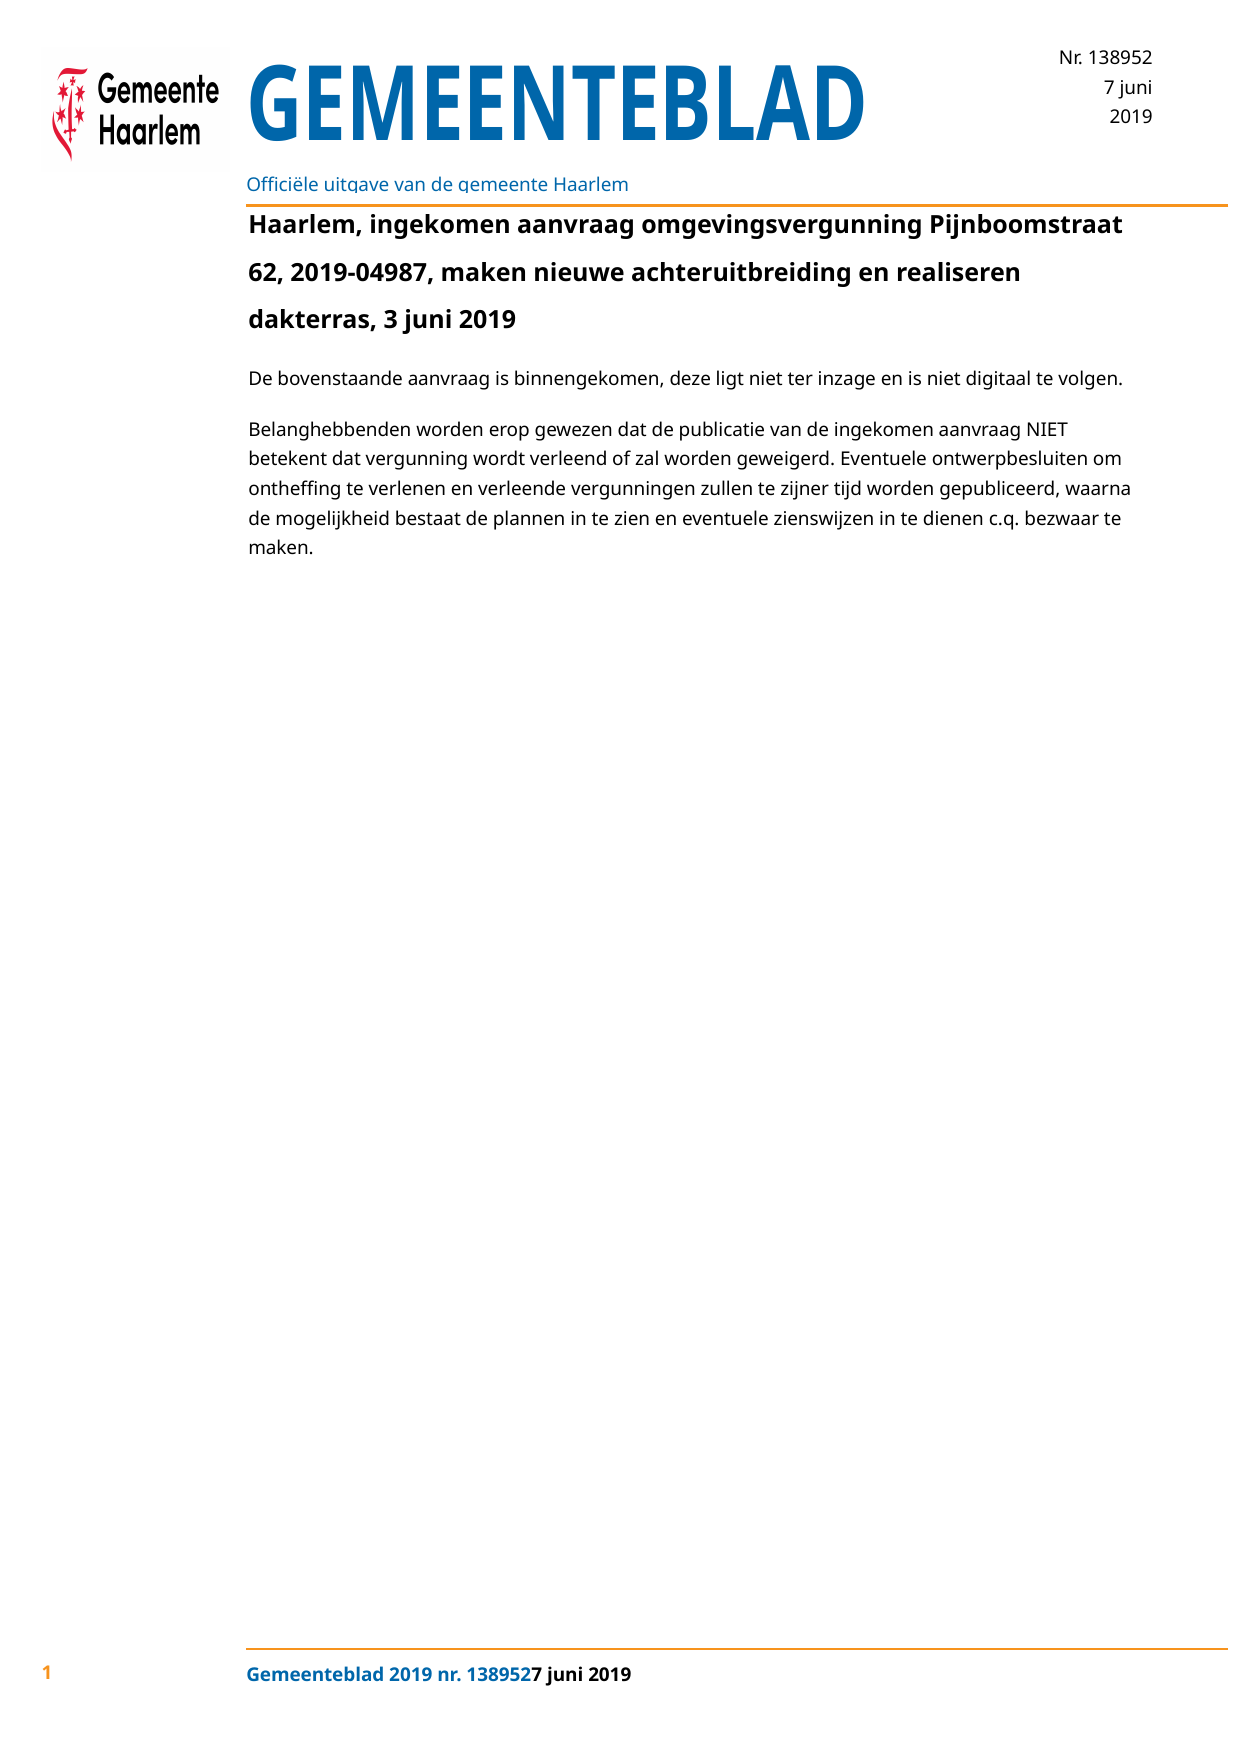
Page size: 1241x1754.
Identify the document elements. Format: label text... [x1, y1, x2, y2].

text Haarlem, ingekomen aanvraag omgevingsvergunning Pijnboomstraat 62, 2019-04987, maken nieuwe achteruitbreiding en realiseren dakterras, 3 juni 2019 [248, 207, 1152, 336]
text De bovenstaande aanvraag is binnengekomen, deze ligt niet ter inzage en is niet digitaal te volgen. [248, 366, 1152, 391]
picture [41, 47, 231, 172]
text Belanghebbenden worden erop gewezen dat de publicatie van de ingekomen aanvraag NIET betekent dat vergunning wordt verleend of zal worden geweigerd. Eventuele ontwerpbesluiten om ontheffing te verlenen en verleende vergunningen zullen te zijner tijd worden gepubliceerd, waarna de mogelijkheid bestaat de plannen in te zien en eventuele zienswijzen in te dienen c.q. bezwaar te maken. [248, 416, 1152, 560]
